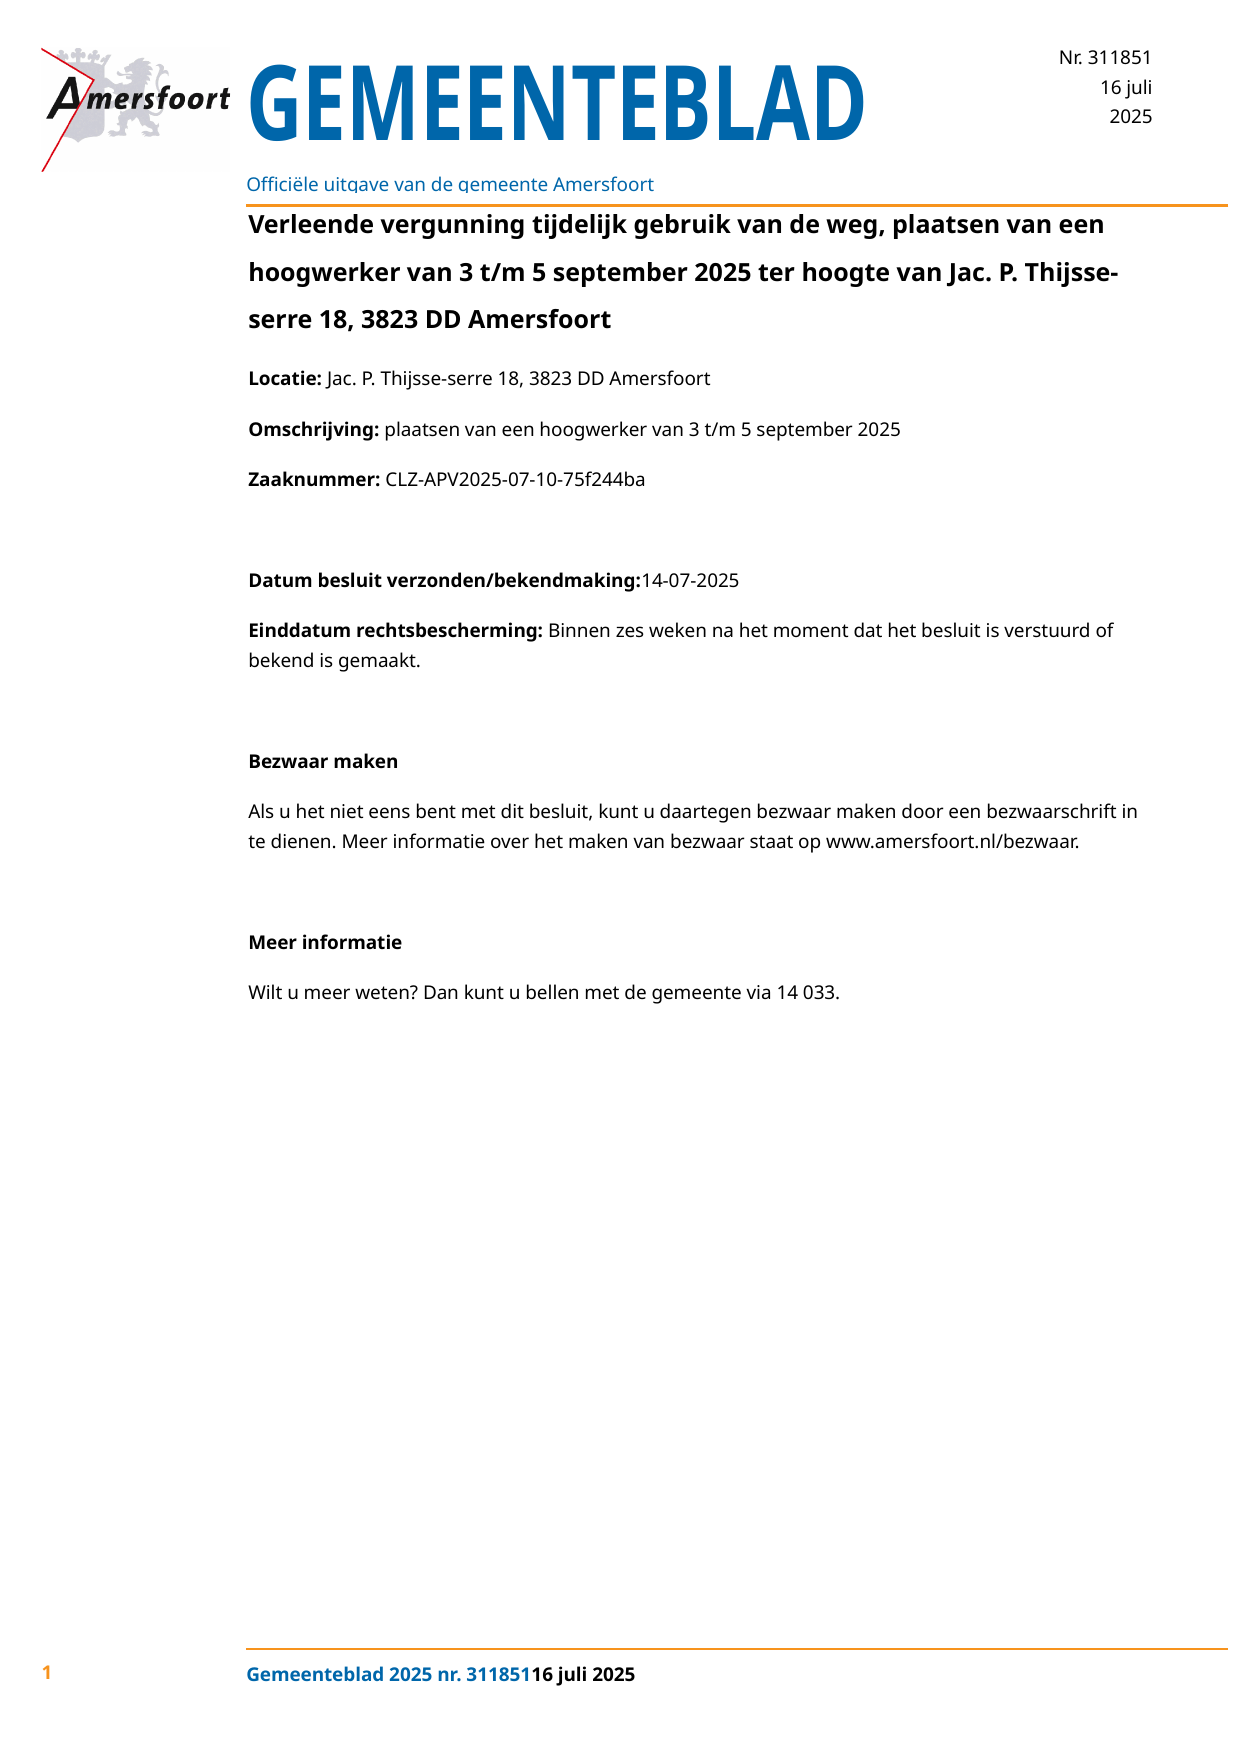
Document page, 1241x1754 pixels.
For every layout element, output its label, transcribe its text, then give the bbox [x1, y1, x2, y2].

picture [41, 47, 231, 172]
text Meer informatie [248, 929, 1152, 954]
text Einddatum rechtsbescherming: Binnen zes weken na het moment dat het besluit is verstuurd of bekend is gemaakt. [248, 618, 1152, 673]
text Locatie: Jac. P. Thijsse-serre 18, 3823 DD Amersfoort [248, 366, 1152, 391]
text Bezwaar maken [248, 748, 1152, 774]
text Datum besluit verzonden/bekendmaking:14-07-2025 [248, 567, 1152, 593]
text Omschrijving: plaatsen van een hoogwerker van 3 t/m 5 september 2025 [248, 416, 1152, 442]
text Wilt u meer weten? Dan kunt u bellen met de gemeente via 14 033. [248, 979, 1152, 1005]
text Verleende vergunning tijdelijk gebruik van de weg, plaatsen van een hoogwerker van 3 t/m 5 september 2025 ter hoogte van Jac. P. Thijsse-serre 18, 3823 DD Amersfoort [248, 207, 1152, 336]
text Als u het niet eens bent met dit besluit, kunt u daartegen bezwaar maken door een bezwaarschrift in te dienen. Meer informatie over het maken van bezwaar staat op www.amersfoort.nl/bezwaar. [248, 798, 1152, 854]
text Zaaknummer: CLZ-APV2025-07-10-75f244ba [248, 466, 1152, 492]
